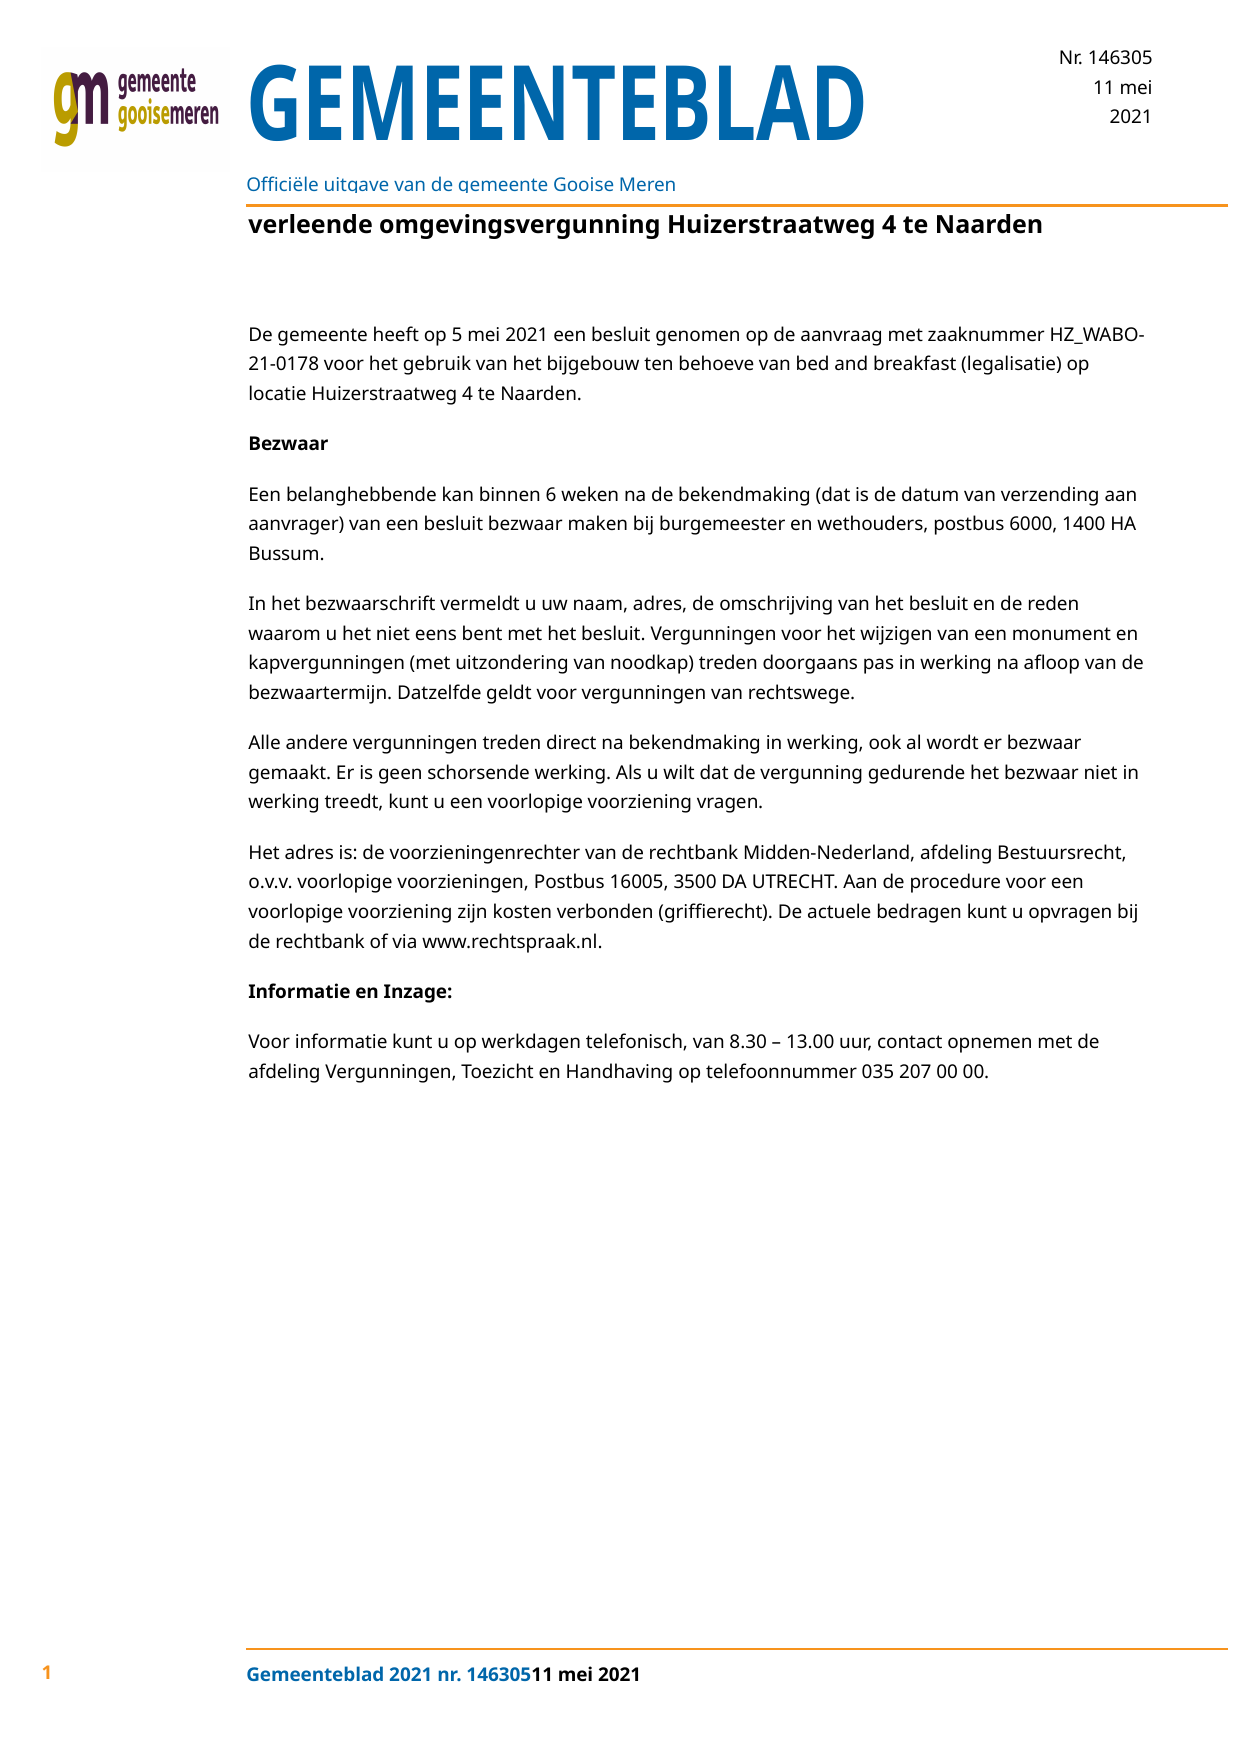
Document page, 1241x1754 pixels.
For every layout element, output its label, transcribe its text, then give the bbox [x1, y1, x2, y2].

text Voor informatie kunt u op werkdagen telefonisch, van 8.30 – 13.00 uur, contact opnemen met de afdeling Vergunningen, Toezicht en Handhaving op telefoonnummer 035 207 00 00. [248, 1029, 1152, 1084]
picture [41, 47, 231, 172]
text De gemeente heeft op 5 mei 2021 een besluit genomen op de aanvraag met zaaknummer HZ_WABO-21-0178 voor het gebruik van het bijgebouw ten behoeve van bed and breakfast (legalisatie) op locatie Huizerstraatweg 4 te Naarden. [248, 321, 1152, 406]
text Informatie en Inzage: [248, 978, 1152, 1004]
text In het bezwaarschrift vermeldt u uw naam, adres, de omschrijving van het besluit en de reden waarom u het niet eens bent met het besluit. Vergunningen voor het wijzigen van een monument en kapvergunningen (met uitzondering van noodkap) treden doorgaans pas in werking na afloop van de bezwaartermijn. Datzelfde geldt voor vergunningen van rechtswege. [248, 590, 1152, 705]
text verleende omgevingsvergunning Huizerstraatweg 4 te Naarden [248, 207, 1152, 241]
text Alle andere vergunningen treden direct na bekendmaking in werking, ook al wordt er bezwaar gemaakt. Er is geen schorsende werking. Als u wilt dat de vergunning gedurende het bezwaar niet in werking treedt, kunt u een voorlopige voorziening vragen. [248, 729, 1152, 814]
text Een belanghebbende kan binnen 6 weken na de bekendmaking (dat is de datum van verzending aan aanvrager) van een besluit bezwaar maken bij burgemeester en wethouders, postbus 6000, 1400 HA Bussum. [248, 481, 1152, 566]
text Het adres is: de voorzieningenrechter van de rechtbank Midden-Nederland, afdeling Bestuursrecht, o.v.v. voorlopige voorzieningen, Postbus 16005, 3500 DA UTRECHT. Aan de procedure voor een voorlopige voorziening zijn kosten verbonden (griffierecht). De actuele bedragen kunt u opvragen bij de rechtbank of via www.rechtspraak.nl. [248, 839, 1152, 953]
text Bezwaar [248, 430, 1152, 456]
